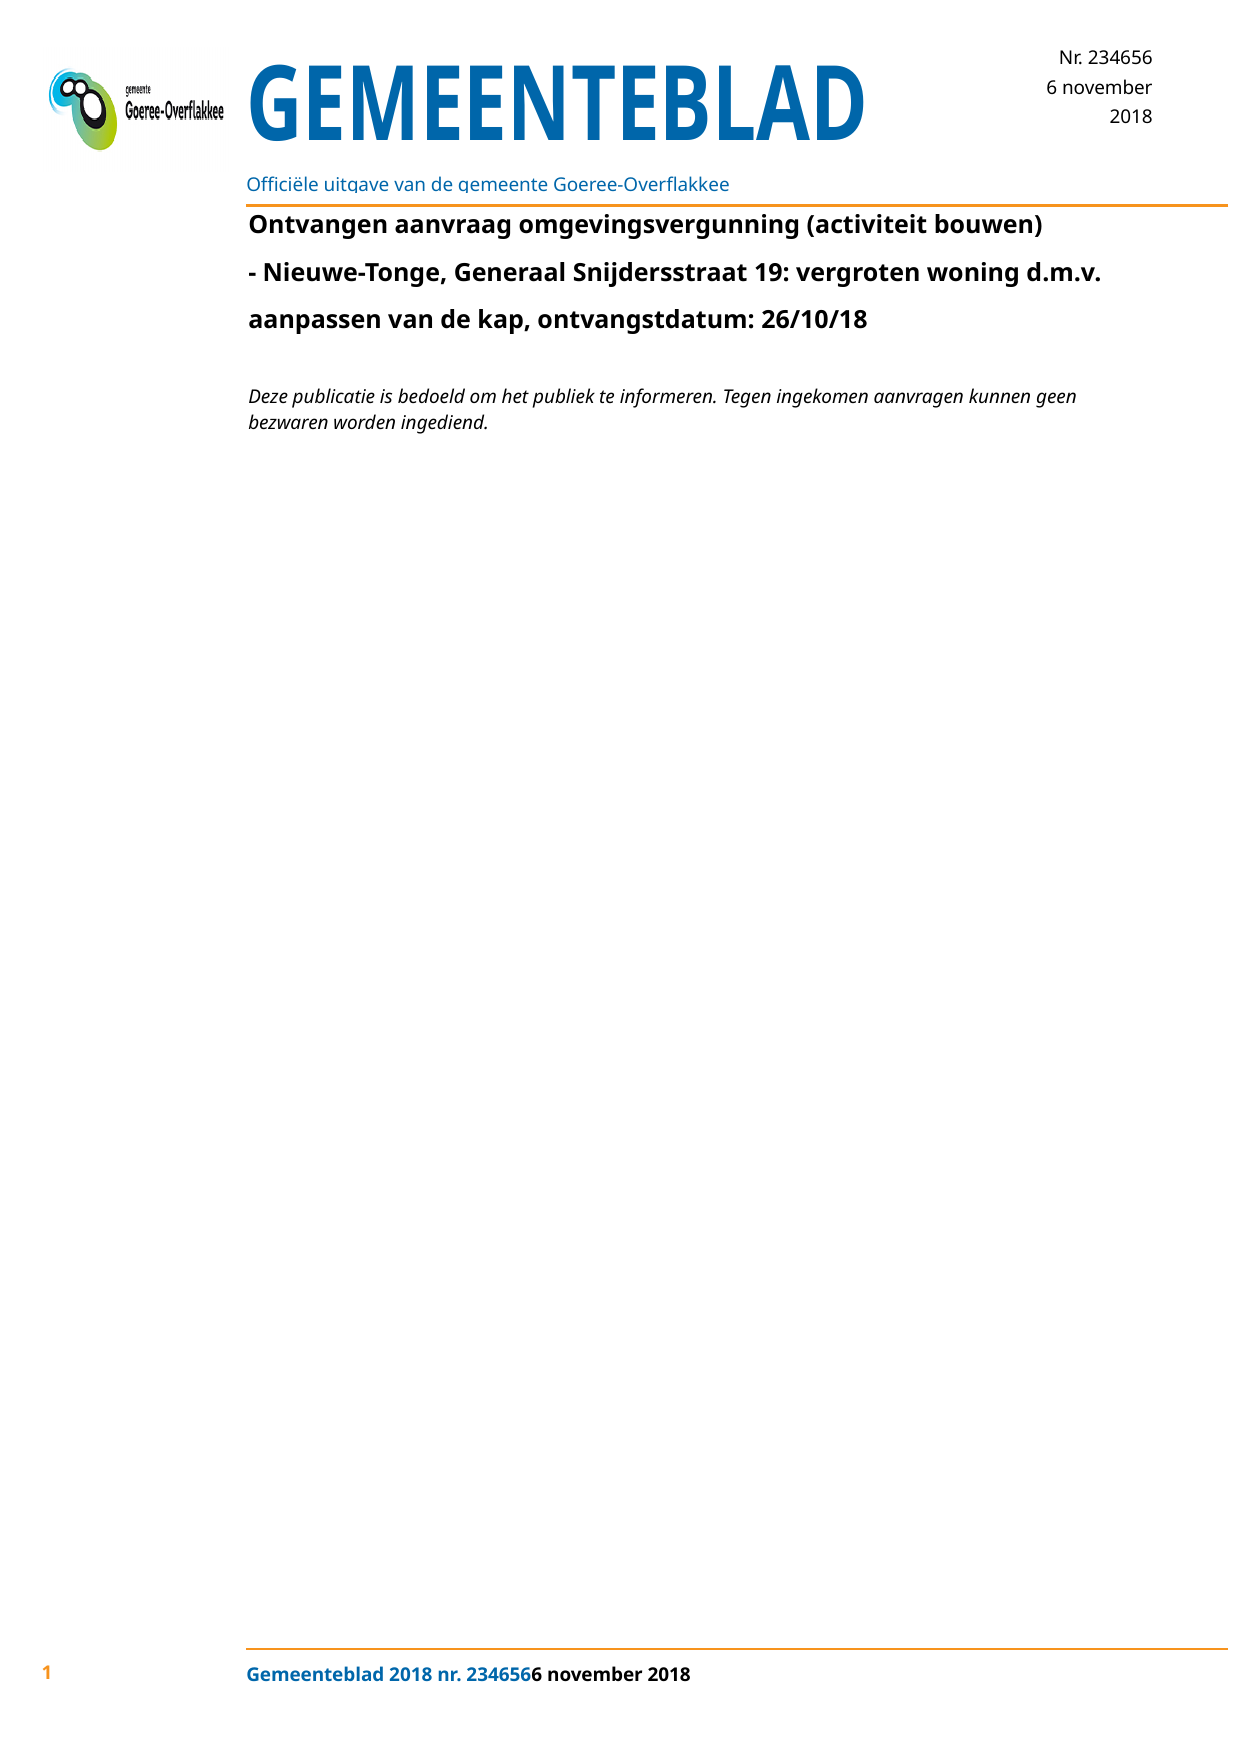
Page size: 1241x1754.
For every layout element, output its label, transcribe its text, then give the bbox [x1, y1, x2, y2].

text Deze publicatie is bedoeld om het publiek te informeren. Tegen ingekomen aanvragen kunnen geen bezwaren worden ingediend. [248, 384, 1152, 435]
text Ontvangen aanvraag omgevingsvergunning (activiteit bouwen) - Nieuwe-Tonge, Generaal Snijdersstraat 19: vergroten woning d.m.v. aanpassen van de kap, ontvangstdatum: 26/10/18 [248, 207, 1152, 336]
picture [41, 47, 231, 172]
